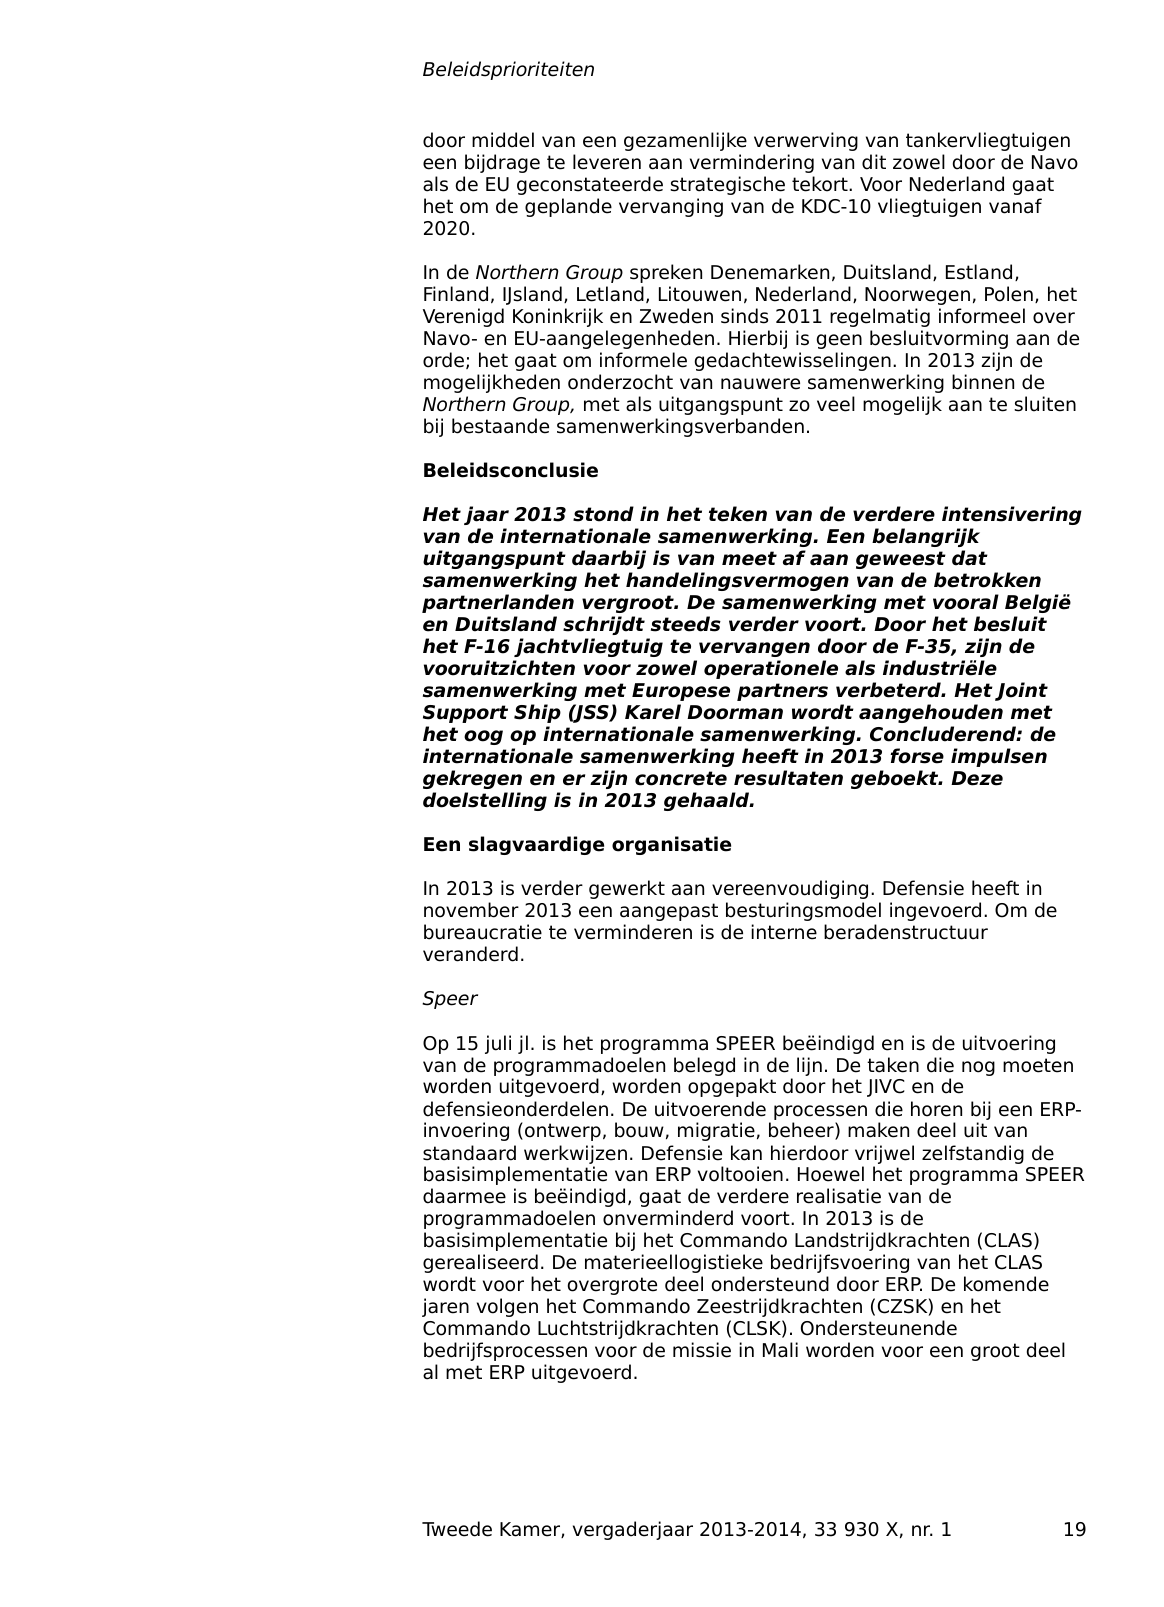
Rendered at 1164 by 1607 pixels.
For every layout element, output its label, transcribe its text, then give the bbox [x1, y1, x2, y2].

subtitle Beleidsconclusie [422, 460, 1087, 482]
subtitle Een slagvaardige organisatie [422, 834, 1087, 856]
subtitle Speer [422, 988, 1087, 1010]
text door middel van een gezamenlijke verwerving van tankervliegtuigen een bijdrage te leveren aan vermindering van dit zowel door de Navo als de EU geconstateerde strategische tekort. Voor Nederland gaat het om de geplande vervanging van de KDC-10 vliegtuigen vanaf 2020. [422, 130, 1087, 240]
text In de Northern Group spreken Denemarken, Duitsland, Estland, Finland, IJsland, Letland, Litouwen, Nederland, Noorwegen, Polen, het Verenigd Koninkrijk en Zweden sinds 2011 regelmatig informeel over Navo- en EU-aangelegenheden. Hierbij is geen besluitvorming aan de orde; het gaat om informele gedachtewisselingen. In 2013 zijn de mogelijkheden onderzocht van nauwere samenwerking binnen de Northern Group, met als uitgangspunt zo veel mogelijk aan te sluiten bij bestaande samenwerkingsverbanden. [422, 262, 1087, 438]
text Het jaar 2013 stond in het teken van de verdere intensivering van de internationale samenwerking. Een belangrijk uitgangspunt daarbij is van meet af aan geweest dat samenwerking het handelingsvermogen van de betrokken partnerlanden vergroot. De samenwerking met vooral België en Duitsland schrijdt steeds verder voort. Door het besluit het F-16 jachtvliegtuig te vervangen door de F-35, zijn de vooruitzichten voor zowel operationele als industriële samenwerking met Europese partners verbeterd. Het Joint Support Ship (JSS) Karel Doorman wordt aangehouden met het oog op internationale samenwerking. Concluderend: de internationale samenwerking heeft in 2013 forse impulsen gekregen en er zijn concrete resultaten geboekt. Deze doelstelling is in 2013 gehaald. [422, 504, 1087, 812]
text In 2013 is verder gewerkt aan vereenvoudiging. Defensie heeft in november 2013 een aangepast besturingsmodel ingevoerd. Om de bureaucratie te verminderen is de interne beradenstructuur veranderd. [422, 878, 1087, 966]
text Op 15 juli jl. is het programma SPEER beëindigd en is de uitvoering van de programmadoelen belegd in de lijn. De taken die nog moeten worden uitgevoerd, worden opgepakt door het JIVC en de defensieonderdelen. De uitvoerende processen die horen bij een ERP-invoering (ontwerp, bouw, migratie, beheer) maken deel uit van standaard werkwijzen. Defensie kan hierdoor vrijwel zelfstandig de basisimplementatie van ERP voltooien. Hoewel het programma SPEER daarmee is beëindigd, gaat de verdere realisatie van de programmadoelen onverminderd voort. In 2013 is de basisimplementatie bij het Commando Landstrijdkrachten (CLAS) gerealiseerd. De materieellogistieke bedrijfsvoering van het CLAS wordt voor het overgrote deel ondersteund door ERP. De komende jaren volgen het Commando Zeestrijdkrachten (CZSK) en het Commando Luchtstrijdkrachten (CLSK). Ondersteunende bedrijfsprocessen voor de missie in Mali worden voor een groot deel al met ERP uitgevoerd. [422, 1032, 1087, 1384]
